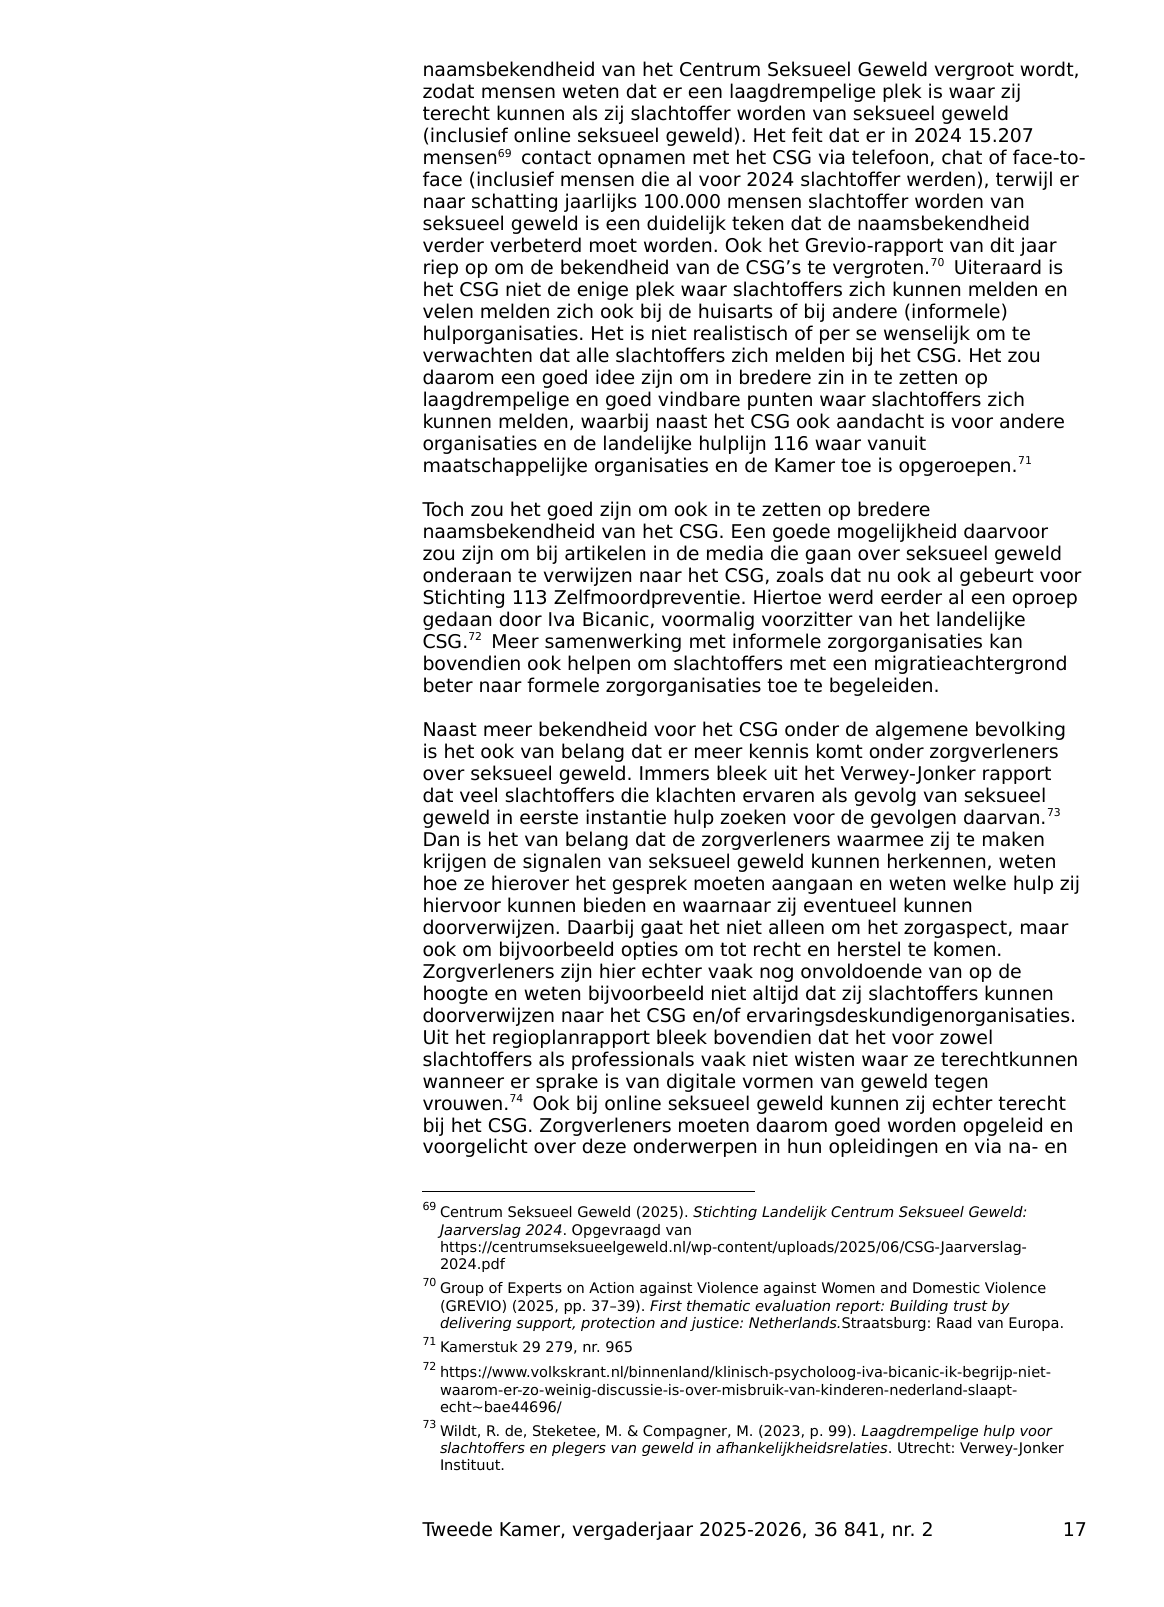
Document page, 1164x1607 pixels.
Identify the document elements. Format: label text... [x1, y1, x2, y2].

text Wildt, R. de, Steketee, M. & Compagner, M. (2023, p. 99). Laagdrempelige hulp voor slachtoffers en plegers van geweld in afhankelijkheidsrelaties. Utrecht: Verwey-Jonker Instituut. [422, 1418, 1087, 1474]
text Kamerstuk 29 279, nr. 965 [422, 1335, 1087, 1357]
text Group of Experts on Action against Violence against Women and Domestic Violence (GREVIO) (2025, pp. 37–39). First thematic evaluation report: Building trust by delivering support, protection and justice: Netherlands.Straatsburg: Raad van Europa. [422, 1276, 1087, 1332]
text Toch zou het goed zijn om ook in te zetten op bredere naamsbekendheid van het CSG. Een goede mogelijkheid daarvoor zou zijn om bij artikelen in de media die gaan over seksueel geweld onderaan te verwijzen naar het CSG, zoals dat nu ook al gebeurt voor Stichting 113 Zelfmoordpreventie. Hiertoe werd eerder al een oproep gedaan door Iva Bicanic, voormalig voorzitter van het landelijke CSG. Meer samenwerking met informele zorgorganisaties kan bovendien ook helpen om slachtoffers met een migratieachtergrond beter naar formele zorgorganisaties toe te begeleiden. [422, 499, 1087, 697]
text naamsbekendheid van het Centrum Seksueel Geweld vergroot wordt, zodat mensen weten dat er een laagdrempelige plek is waar zij terecht kunnen als zij slachtoffer worden van seksueel geweld (inclusief online seksueel geweld). Het feit dat er in 2024 15.207 mensen contact opnamen met het CSG via telefoon, chat of face-to-face (inclusief mensen die al voor 2024 slachtoffer werden), terwijl er naar schatting jaarlijks 100.000 mensen slachtoffer worden van seksueel geweld is een duidelijk teken dat de naamsbekendheid verder verbeterd moet worden. Ook het Grevio-rapport van dit jaar riep op om de bekendheid van de CSG’s te vergroten. Uiteraard is het CSG niet de enige plek waar slachtoffers zich kunnen melden en velen melden zich ook bij de huisarts of bij andere (informele) hulporganisaties. Het is niet realistisch of per se wenselijk om te verwachten dat alle slachtoffers zich melden bij het CSG. Het zou daarom een goed idee zijn om in bredere zin in te zetten op laagdrempelige en goed vindbare punten waar slachtoffers zich kunnen melden, waarbij naast het CSG ook aandacht is voor andere organisaties en de landelijke hulplijn 116 waar vanuit maatschappelijke organisaties en de Kamer toe is opgeroepen. [422, 59, 1087, 477]
text Naast meer bekendheid voor het CSG onder de algemene bevolking is het ook van belang dat er meer kennis komt onder zorgverleners over seksueel geweld. Immers bleek uit het Verwey-Jonker rapport dat veel slachtoffers die klachten ervaren als gevolg van seksueel geweld in eerste instantie hulp zoeken voor de gevolgen daarvan. Dan is het van belang dat de zorgverleners waarmee zij te maken krijgen de signalen van seksueel geweld kunnen herkennen, weten hoe ze hierover het gesprek moeten aangaan en weten welke hulp zij hiervoor kunnen bieden en waarnaar zij eventueel kunnen doorverwijzen. Daarbij gaat het niet alleen om het zorgaspect, maar ook om bijvoorbeeld opties om tot recht en herstel te komen. Zorgverleners zijn hier echter vaak nog onvoldoende van op de hoogte en weten bijvoorbeeld niet altijd dat zij slachtoffers kunnen doorverwijzen naar het CSG en/of ervaringsdeskundigenorganisaties. Uit het regioplanrapport bleek bovendien dat het voor zowel slachtoffers als professionals vaak niet wisten waar ze terechtkunnen wanneer er sprake is van digitale vormen van geweld tegen vrouwen. Ook bij online seksueel geweld kunnen zij echter terecht bij het CSG. Zorgverleners moeten daarom goed worden opgeleid en voorgelicht over deze onderwerpen in hun opleidingen en via na- en [422, 719, 1087, 1158]
text https://www.volkskrant.nl/binnenland/klinisch-psycholoog-iva-bicanic-ik-begrijp-niet-waarom-er-zo-weinig-discussie-is-over-misbruik-van-kinderen-nederland-slaapt-echt~bae44696/ [422, 1360, 1087, 1416]
text Centrum Seksueel Geweld (2025). Stichting Landelijk Centrum Seksueel Geweld: Jaarverslag 2024. Opgevraagd van https://centrumseksueelgeweld.nl/wp-content/uploads/2025/06/CSG-Jaarverslag-2024.pdf [422, 1200, 1087, 1273]
